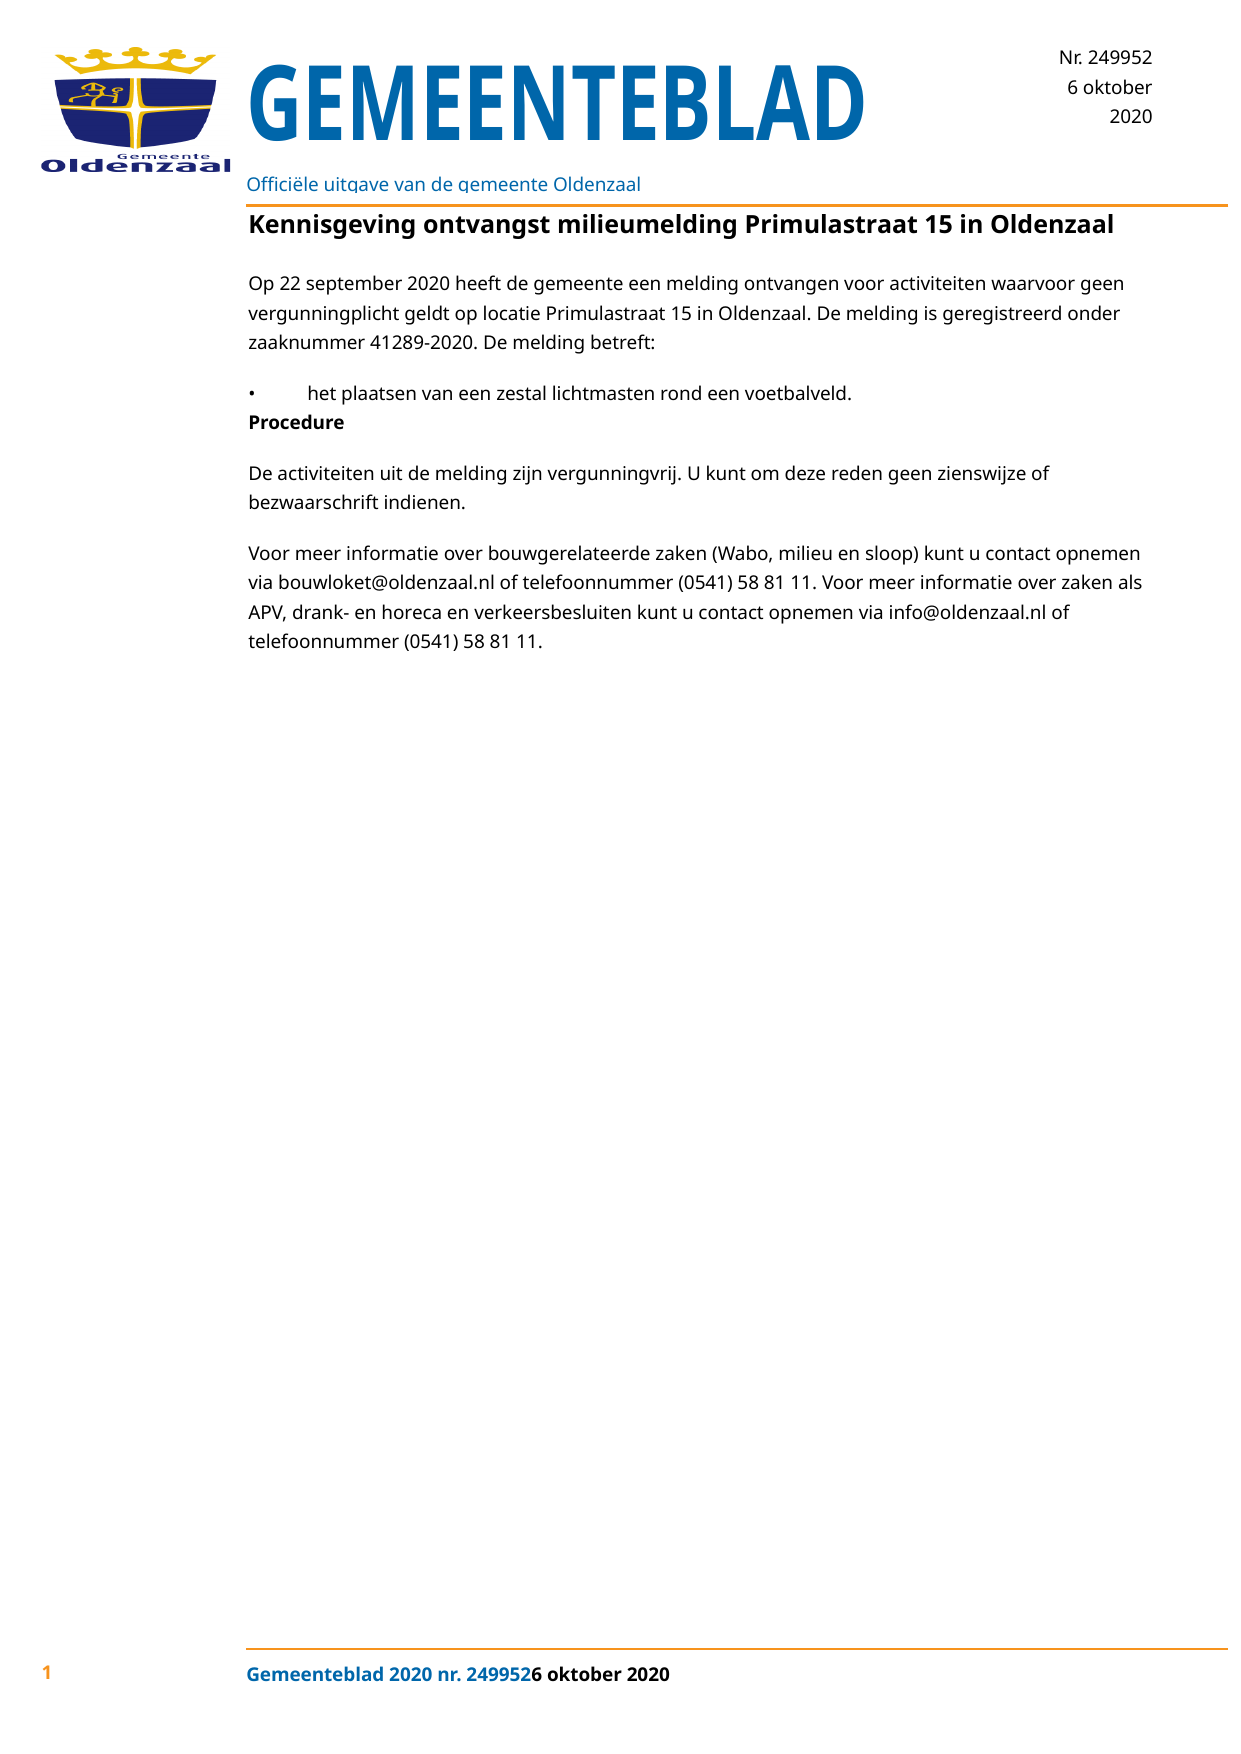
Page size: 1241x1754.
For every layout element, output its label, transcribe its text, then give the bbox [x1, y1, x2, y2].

text Procedure [248, 409, 1152, 435]
list het plaatsen van een zestal lichtmasten rond een voetbalveld. [248, 380, 1152, 406]
picture [41, 47, 231, 172]
text De activiteiten uit de melding zijn vergunningvrij. U kunt om deze reden geen zienswijze of bezwaarschrift indienen. [248, 460, 1152, 515]
text Op 22 september 2020 heeft de gemeente een melding ontvangen voor activiteiten waarvoor geen vergunningplicht geldt op locatie Primulastraat 15 in Oldenzaal. De melding is geregistreerd onder zaaknummer 41289-2020. De melding betreft: [248, 270, 1152, 355]
text Kennisgeving ontvangst milieumelding Primulastraat 15 in Oldenzaal [248, 207, 1152, 241]
text Voor meer informatie over bouwgerelateerde zaken (Wabo, milieu en sloop) kunt u contact opnemen via bouwloket@oldenzaal.nl of telefoonnummer (0541) 58 81 11. Voor meer informatie over zaken als APV, drank- en horeca en verkeersbesluiten kunt u contact opnemen via info@oldenzaal.nl of telefoonnummer (0541) 58 81 11. [248, 540, 1152, 654]
